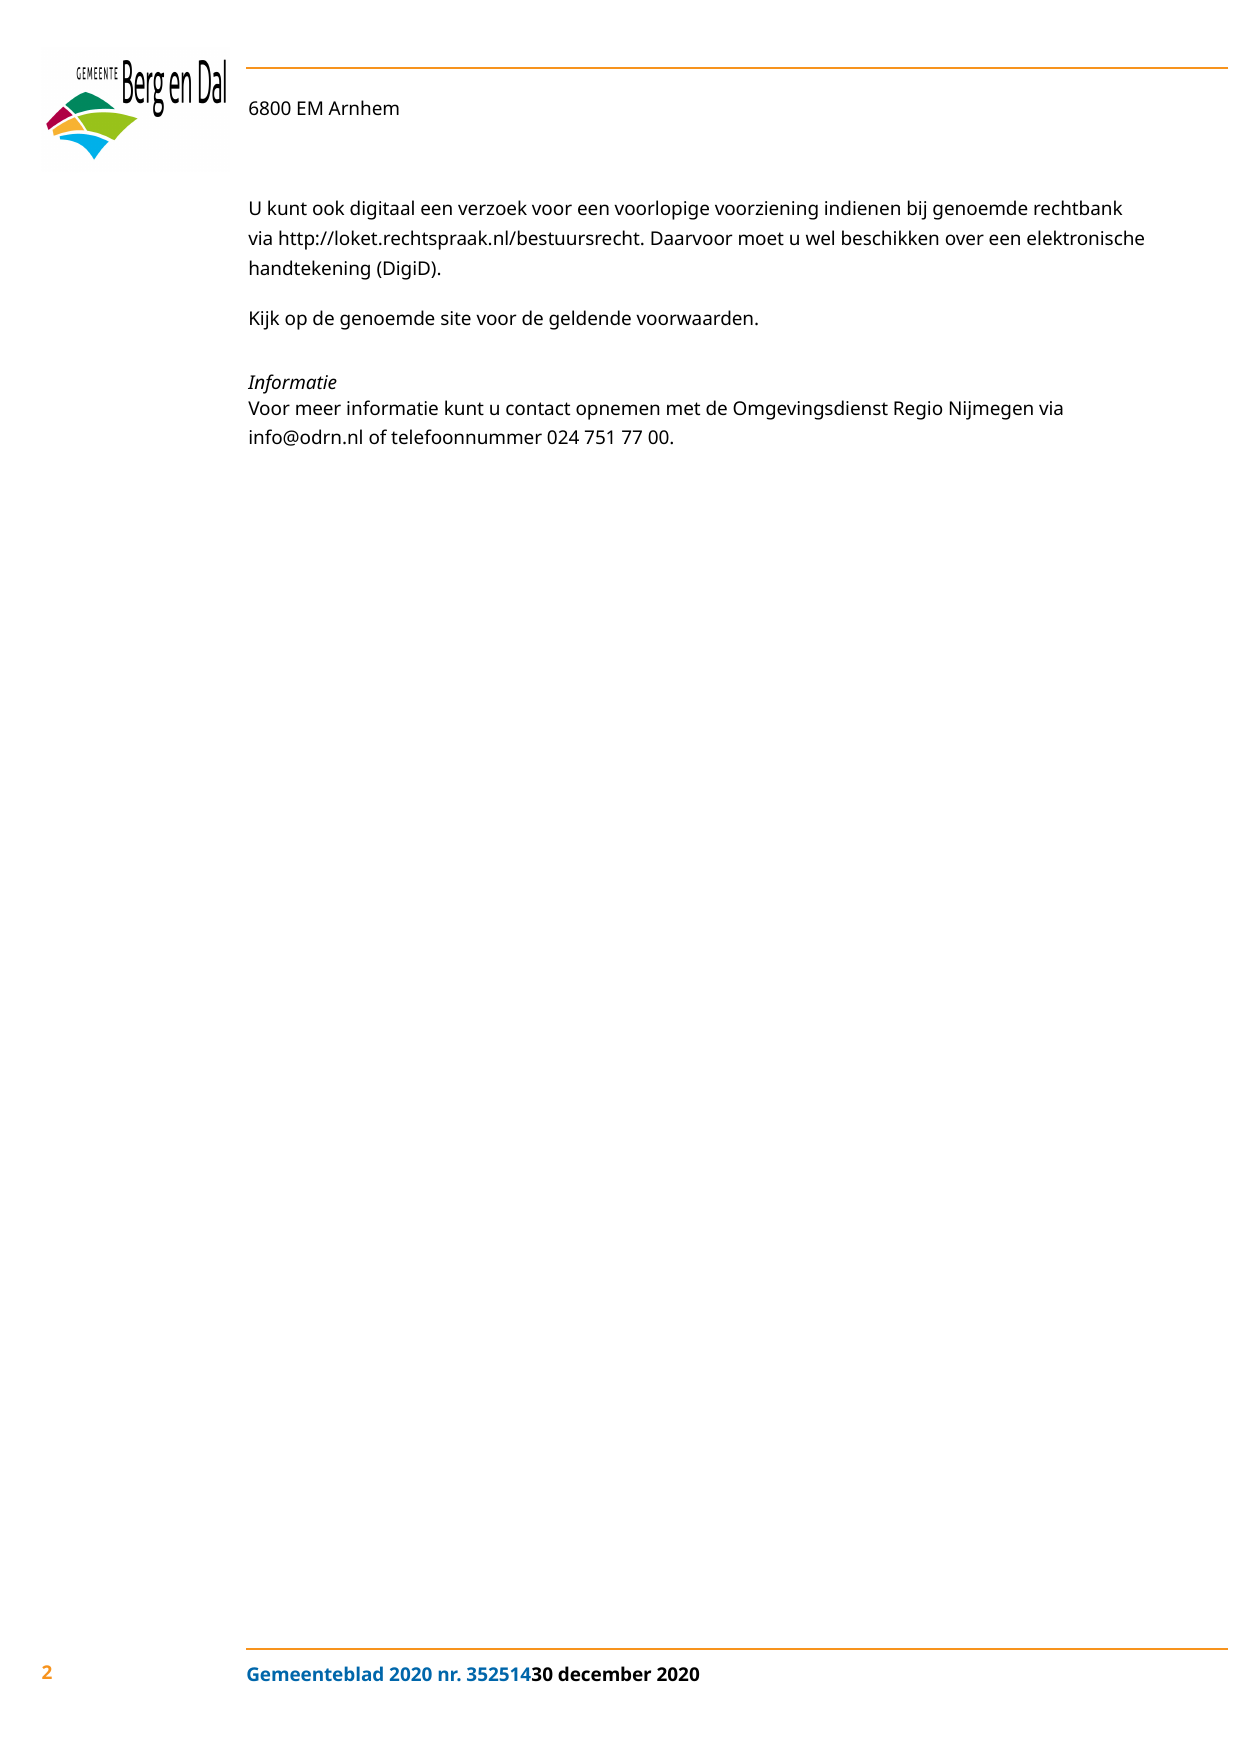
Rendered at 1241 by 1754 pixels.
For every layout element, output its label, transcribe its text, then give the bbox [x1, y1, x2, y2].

text Kijk op de genoemde site voor de geldende voorwaarden. [248, 305, 1152, 331]
text U kunt ook digitaal een verzoek voor een voorlopige voorziening indienen bij genoemde rechtbank via http://loket.rechtspraak.nl/bestuursrecht. Daarvoor moet u wel beschikken over een elektronische handtekening (DigiD). [248, 196, 1152, 281]
text Voor meer informatie kunt u contact opnemen met de Omgevingsdienst Regio Nijmegen via info@odrn.nl of telefoonnummer 024 751 77 00. [248, 395, 1152, 450]
text 6800 EM Arnhem [248, 95, 1152, 121]
text Informatie [248, 369, 1152, 395]
picture [41, 47, 231, 172]
